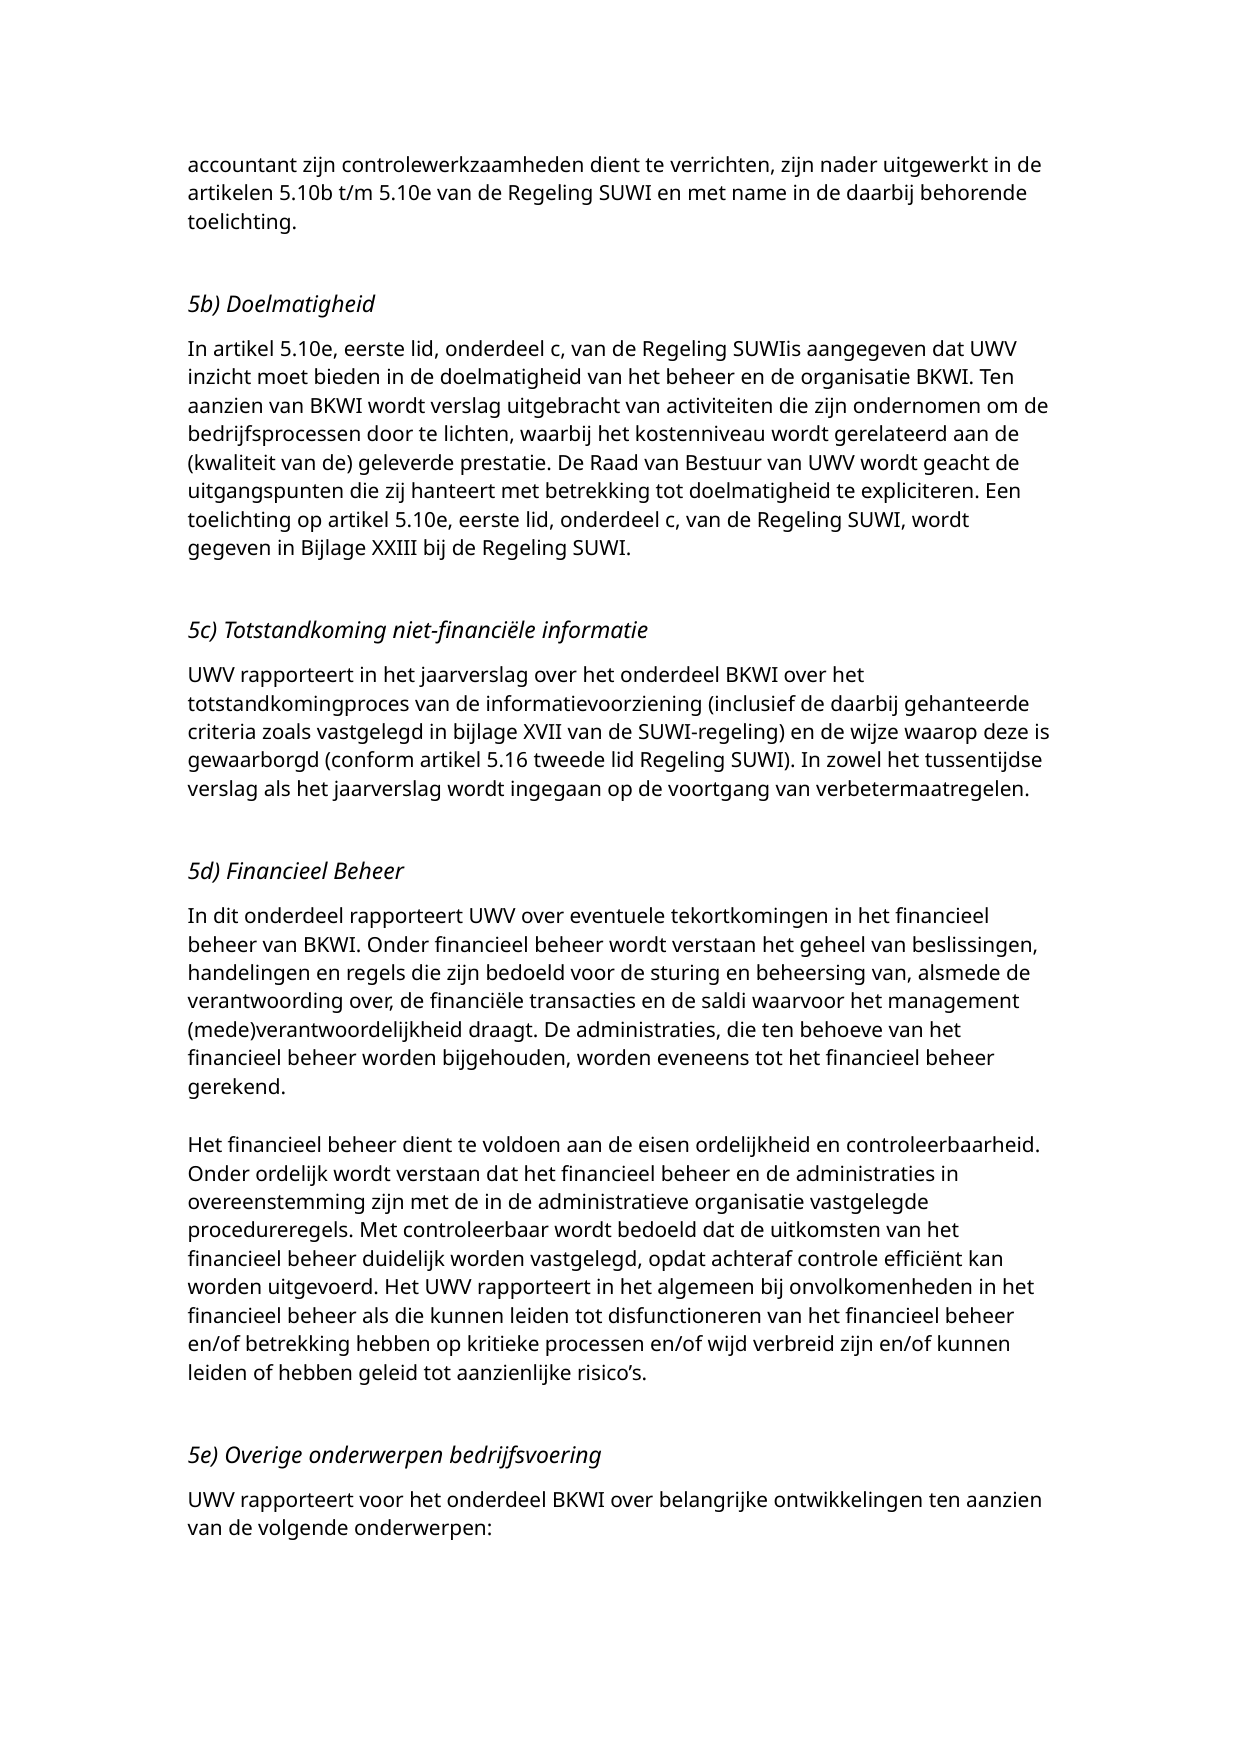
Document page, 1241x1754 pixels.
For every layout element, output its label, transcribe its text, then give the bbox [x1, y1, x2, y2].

text In dit onderdeel rapporteert UWV over eventuele tekortkomingen in het financieel beheer van BKWI. Onder financieel beheer wordt verstaan het geheel van beslissingen, handelingen en regels die zijn bedoeld voor de sturing en beheersing van, alsmede de verantwoording over, de financiële transacties en de saldi waarvoor het management (mede)verantwoordelijkheid draagt. De administraties, die ten behoeve van het financieel beheer worden bijgehouden, worden eveneens tot het financieel beheer gerekend. [187, 901, 1053, 1100]
subtitle 5d) Financieel Beheer [187, 855, 1053, 886]
text In artikel 5.10e, eerste lid, onderdeel c, van de Regeling SUWIis aangegeven dat UWV inzicht moet bieden in de doelmatigheid van het beheer en de organisatie BKWI. Ten aanzien van BKWI wordt verslag uitgebracht van activiteiten die zijn ondernomen om de bedrijfsprocessen door te lichten, waarbij het kostenniveau wordt gerelateerd aan de (kwaliteit van de) geleverde prestatie. De Raad van Bestuur van UWV wordt geacht de uitgangspunten die zij hanteert met betrekking tot doelmatigheid te expliciteren. Een toelichting op artikel 5.10e, eerste lid, onderdeel c, van de Regeling SUWI, wordt gegeven in Bijlage XXIII bij de Regeling SUWI. [187, 334, 1053, 562]
text UWV rapporteert voor het onderdeel BKWI over belangrijke ontwikkelingen ten aanzien van de volgende onderwerpen: [187, 1485, 1053, 1542]
text UWV rapporteert in het jaarverslag over het onderdeel BKWI over het totstandkomingproces van de informatievoorziening (inclusief de daarbij gehanteerde criteria zoals vastgelegd in bijlage XVII van de SUWI-regeling) en de wijze waarop deze is gewaarborgd (conform artikel 5.16 tweede lid Regeling SUWI). In zowel het tussentijdse verslag als het jaarverslag wordt ingegaan op de voortgang van verbetermaatregelen. [187, 660, 1053, 802]
subtitle 5b) Doelmatigheid [187, 288, 1053, 319]
text accountant zijn controlewerkzaamheden dient te verrichten, zijn nader uitgewerkt in de artikelen 5.10b t/m 5.10e van de Regeling SUWI en met name in de daarbij behorende toelichting. [187, 150, 1053, 235]
subtitle 5e) Overige onderwerpen bedrijfsvoering [187, 1439, 1053, 1470]
subtitle 5c) Totstandkoming niet-financiële informatie [187, 614, 1053, 645]
text Het financieel beheer dient te voldoen aan de eisen ordelijkheid en controleerbaarheid. [187, 1130, 1053, 1159]
text Onder ordelijk wordt verstaan dat het financieel beheer en de administraties in overeenstemming zijn met de in de administratieve organisatie vastgelegde procedureregels. Met controleerbaar wordt bedoeld dat de uitkomsten van het financieel beheer duidelijk worden vastgelegd, opdat achteraf controle efficiënt kan worden uitgevoerd. Het UWV rapporteert in het algemeen bij onvolkomenheden in het financieel beheer als die kunnen leiden tot disfunctioneren van het financieel beheer en/of betrekking hebben op kritieke processen en/of wijd verbreid zijn en/of kunnen leiden of hebben geleid tot aanzienlijke risico’s. [187, 1159, 1053, 1386]
